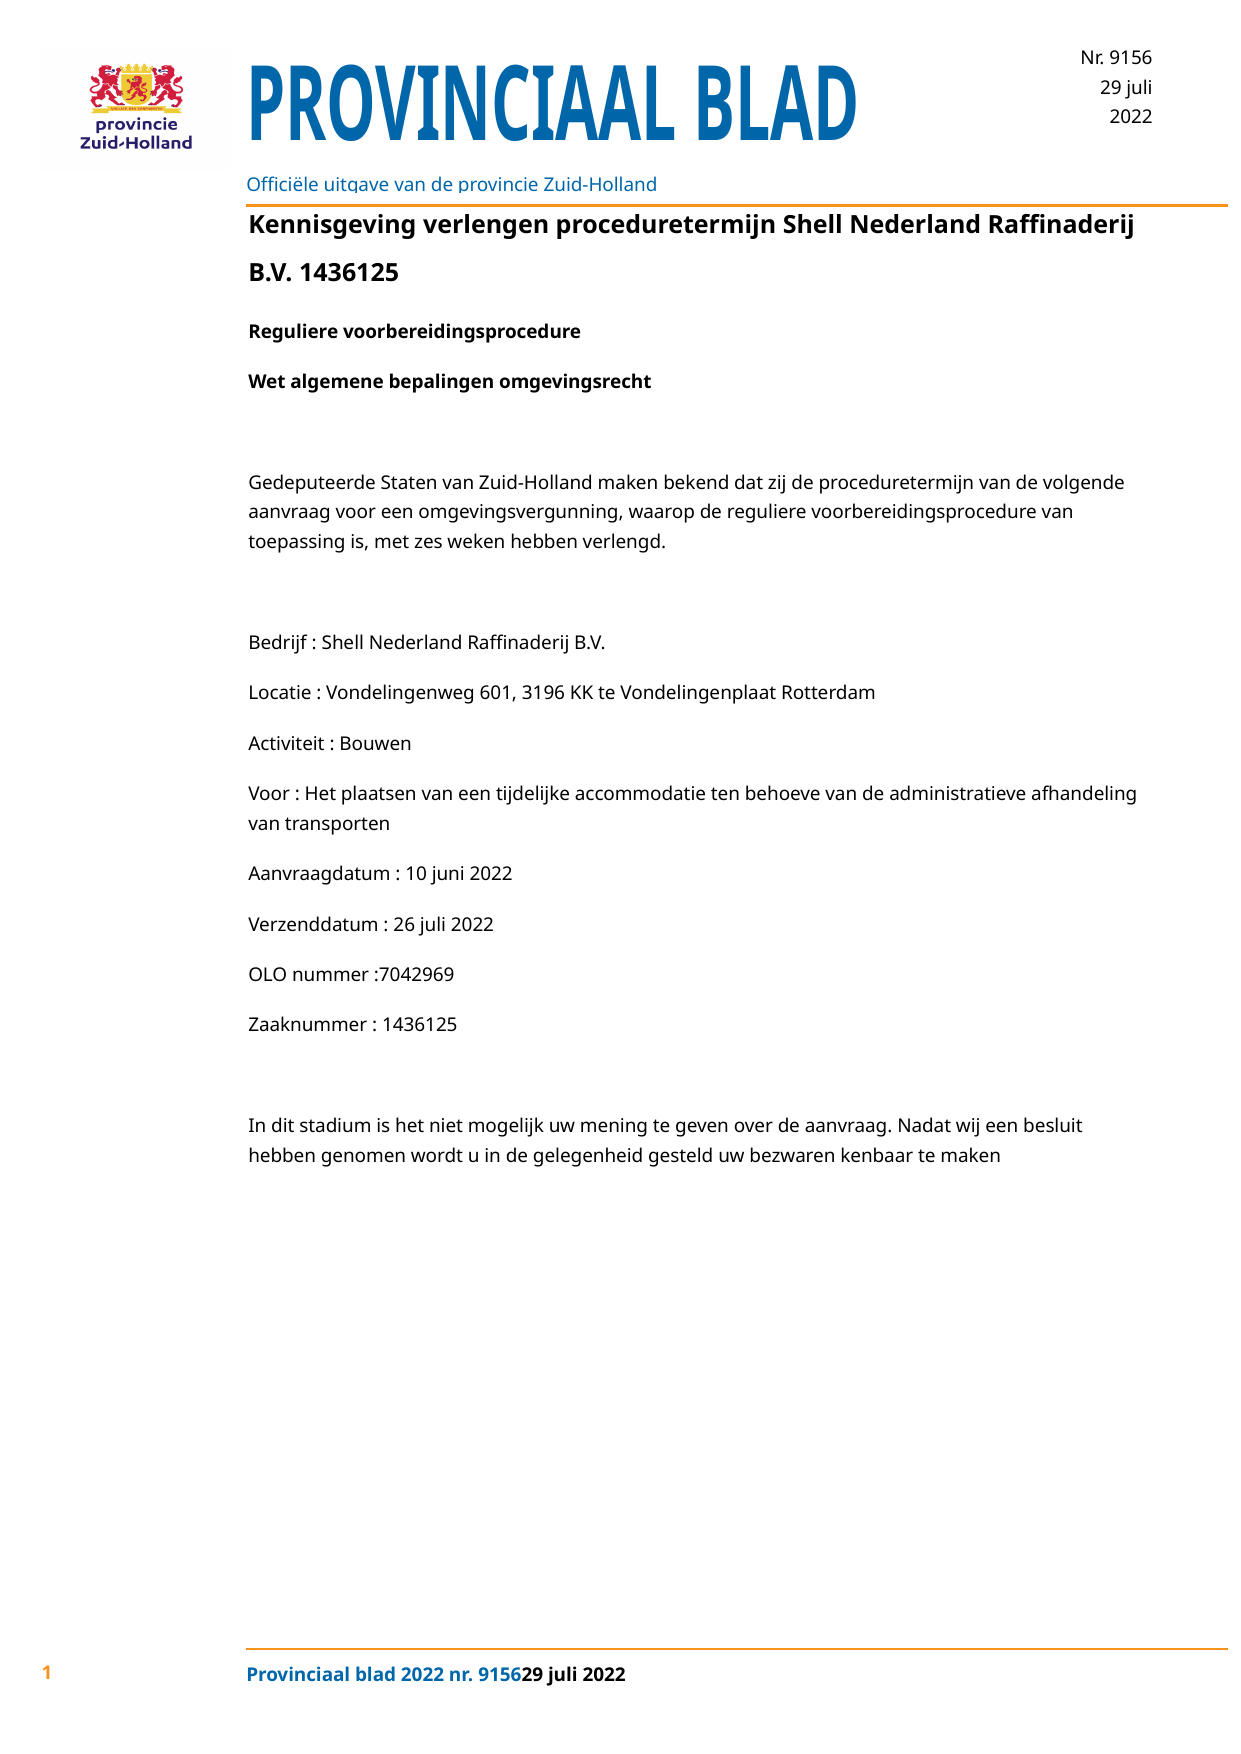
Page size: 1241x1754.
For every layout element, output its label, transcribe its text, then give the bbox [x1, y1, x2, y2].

text Aanvraagdatum : 10 juni 2022 [248, 860, 1152, 886]
text OLO nummer :7042969 [248, 961, 1152, 987]
picture [41, 47, 231, 172]
text Gedeputeerde Staten van Zuid-Holland maken bekend dat zij de proceduretermijn van de volgende aanvraag voor een omgevingsvergunning, waarop de reguliere voorbereidingsprocedure van toepassing is, met zes weken hebben verlengd. [248, 469, 1152, 554]
text Wet algemene bepalingen omgevingsrecht [248, 368, 1152, 394]
text Kennisgeving verlengen proceduretermijn Shell Nederland Raffinaderij B.V. 1436125 [248, 207, 1152, 288]
text Bedrijf : Shell Nederland Raffinaderij B.V. [248, 629, 1152, 655]
text Zaaknummer : 1436125 [248, 1012, 1152, 1037]
text Reguliere voorbereidingsprocedure [248, 318, 1152, 344]
text Voor : Het plaatsen van een tijdelijke accommodatie ten behoeve van de administratieve afhandeling van transporten [248, 780, 1152, 836]
text Locatie : Vondelingenweg 601, 3196 KK te Vondelingenplaat Rotterdam [248, 679, 1152, 705]
text In dit stadium is het niet mogelijk uw mening te geven over de aanvraag. Nadat wij een besluit hebben genomen wordt u in de gelegenheid gesteld uw bezwaren kenbaar te maken [248, 1112, 1152, 1168]
text Activiteit : Bouwen [248, 730, 1152, 756]
text Verzenddatum : 26 juli 2022 [248, 911, 1152, 937]
